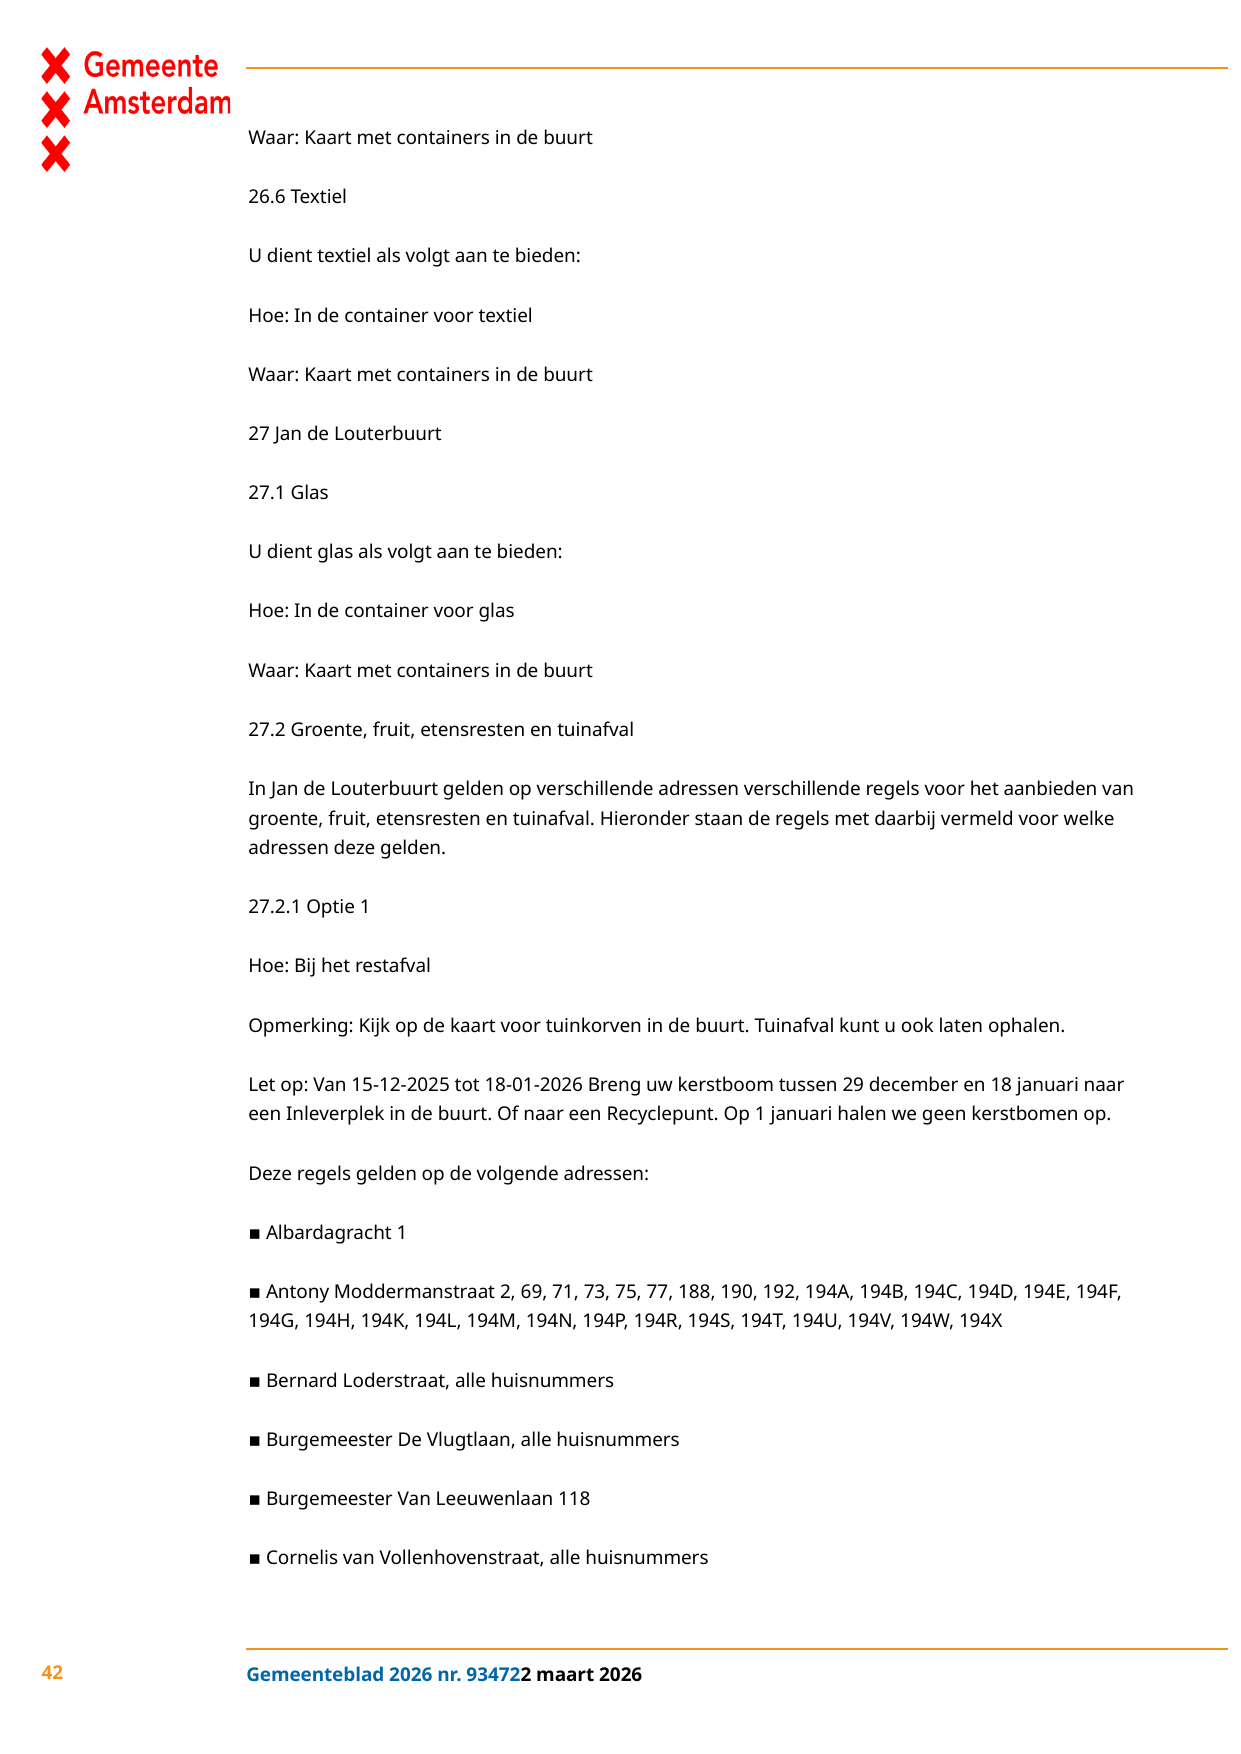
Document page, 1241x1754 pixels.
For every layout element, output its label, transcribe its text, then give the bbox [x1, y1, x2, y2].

text Opmerking: Kijk op de kaart voor tuinkorven in de buurt. Tuinafval kunt u ook laten ophalen. [248, 1012, 1152, 1038]
text 27.2.1 Optie 1 [248, 893, 1152, 919]
text Deze regels gelden op de volgende adressen: [248, 1160, 1152, 1186]
picture [41, 47, 231, 172]
text Let op: Van 15-12-2025 tot 18-01-2026 Breng uw kerstboom tussen 29 december en 18 januari naar een Inleverplek in de buurt. Of naar een Recyclepunt. Op 1 januari halen we geen kerstbomen op. [248, 1071, 1152, 1126]
text Hoe: In de container voor glas [248, 598, 1152, 623]
text 26.6 Textiel [248, 183, 1152, 209]
text ▪ Albardagracht 1 [248, 1219, 1152, 1245]
text Waar: Kaart met containers in de buurt [248, 361, 1152, 387]
text ▪ Antony Moddermanstraat 2, 69, 71, 73, 75, 77, 188, 190, 192, 194A, 194B, 194C, 194D, 194E, 194F, 194G, 194H, 194K, 194L, 194M, 194N, 194P, 194R, 194S, 194T, 194U, 194V, 194W, 194X [248, 1278, 1152, 1333]
text U dient glas als volgt aan te bieden: [248, 538, 1152, 564]
text U dient textiel als volgt aan te bieden: [248, 243, 1152, 268]
text 27 Jan de Louterbuurt [248, 420, 1152, 446]
text Waar: Kaart met containers in de buurt [248, 657, 1152, 683]
text Waar: Kaart met containers in de buurt [248, 124, 1152, 150]
text Hoe: In de container voor textiel [248, 302, 1152, 328]
text In Jan de Louterbuurt gelden op verschillende adressen verschillende regels voor het aanbieden van groente, fruit, etensresten en tuinafval. Hieronder staan de regels met daarbij vermeld voor welke adressen deze gelden. [248, 775, 1152, 860]
text 27.2 Groente, fruit, etensresten en tuinafval [248, 716, 1152, 742]
text ▪ Bernard Loderstraat, alle huisnummers [248, 1367, 1152, 1393]
text ▪ Burgemeester Van Leeuwenlaan 118 [248, 1485, 1152, 1511]
text 27.1 Glas [248, 479, 1152, 505]
text Hoe: Bij het restafval [248, 953, 1152, 978]
text ▪ Burgemeester De Vlugtlaan, alle huisnummers [248, 1426, 1152, 1452]
text ▪ Cornelis van Vollenhovenstraat, alle huisnummers [248, 1544, 1152, 1570]
